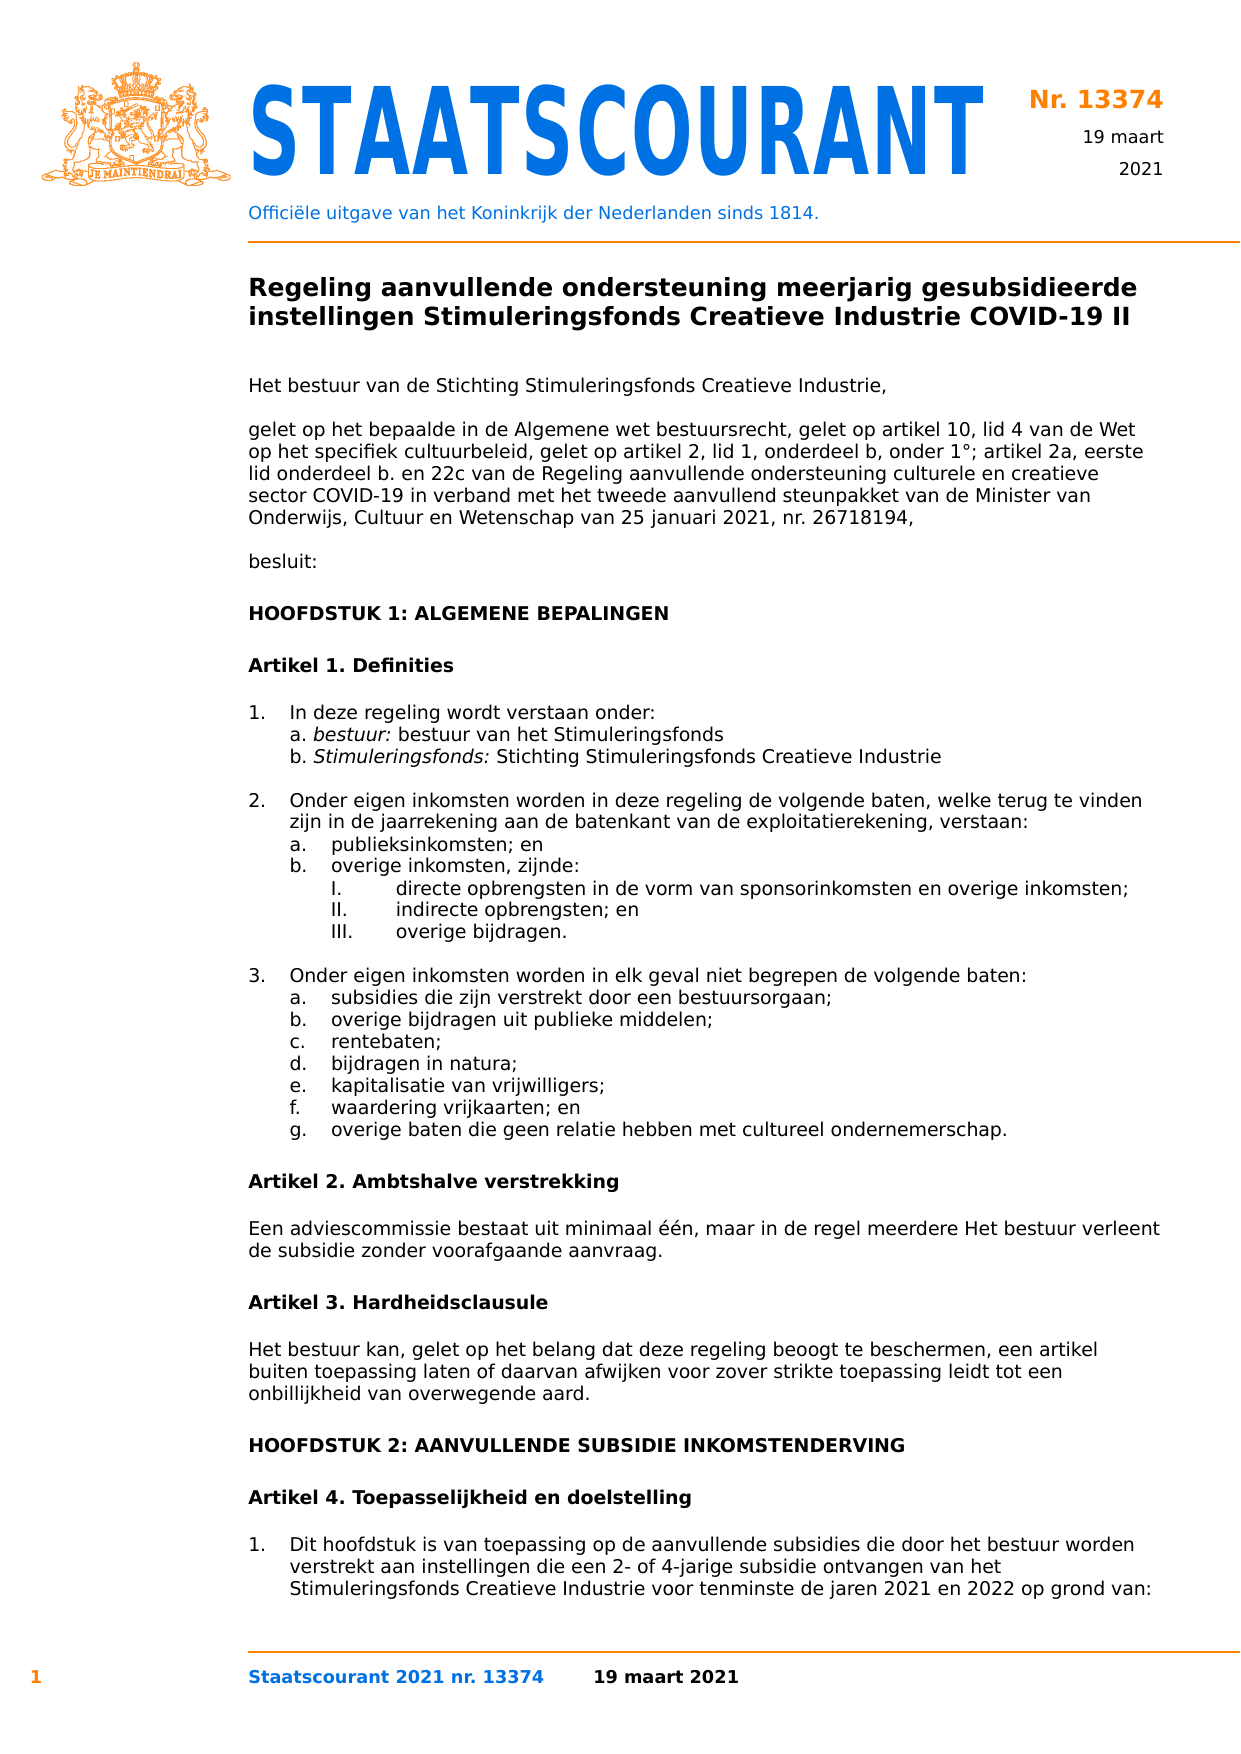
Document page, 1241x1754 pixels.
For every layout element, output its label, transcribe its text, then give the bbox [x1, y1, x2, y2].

table_cell 2021 [998, 153, 1240, 203]
subtitle Regeling aanvullende ondersteuning meerjarig gesubsidieerde instellingen Stimuleringsfonds Creatieve Industrie COVID-19 II [248, 273, 1163, 331]
table_cell Officiële uitgave van het Koninkrijk der Nederlanden sinds 1814. [248, 203, 1240, 241]
subtitle Artikel 4. Toepasselijkheid en doelstelling [248, 1487, 1163, 1509]
text e. kapitalisatie van vrijwilligers; [289, 1075, 1163, 1097]
text Een adviescommissie bestaat uit minimaal één, maar in de regel meerdere Het bestuur verleent de subsidie zonder voorafgaande aanvraag. [248, 1218, 1163, 1262]
text 3. Onder eigen inkomsten worden in elk geval niet begrepen de volgende baten: [248, 965, 1163, 987]
subtitle Artikel 3. Hardheidsclausule [248, 1292, 1163, 1314]
text a. bestuur: bestuur van het Stimuleringsfonds [289, 724, 1163, 746]
text f. waardering vrijkaarten; en [289, 1097, 1163, 1119]
text d. bijdragen in natura; [289, 1053, 1163, 1075]
subtitle Artikel 2. Ambtshalve verstrekking [248, 1171, 1163, 1193]
text I. directe opbrengsten in de vorm van sponsorinkomsten en overige inkomsten; [331, 877, 1163, 899]
text II. indirecte opbrengsten; en [331, 899, 1163, 921]
text b. Stimuleringsfonds: Stichting Stimuleringsfonds Creatieve Industrie [289, 746, 1163, 768]
text Het bestuur kan, gelet op het belang dat deze regeling beoogt te beschermen, een artikel buiten toepassing laten of daarvan afwijken voor zover strikte toepassing leidt tot een onbillijkheid van overwegende aard. [248, 1339, 1163, 1405]
text 1. In deze regeling wordt verstaan onder: [248, 702, 1163, 724]
text b. overige inkomsten, zijnde: [289, 855, 1163, 877]
text III. overige bijdragen. [331, 921, 1163, 943]
subtitle HOOFDSTUK 2: AANVULLENDE SUBSIDIE INKOMSTENDERVING [248, 1435, 1163, 1457]
picture [41, 62, 231, 186]
text b. overige bijdragen uit publieke middelen; [289, 1009, 1163, 1031]
text a. subsidies die zijn verstrekt door een bestuursorgaan; [289, 987, 1163, 1009]
text g. overige baten die geen relatie hebben met cultureel ondernemerschap. [289, 1119, 1163, 1141]
subtitle HOOFDSTUK 1: ALGEMENE BEPALINGEN [248, 603, 1163, 625]
text a. publieksinkomsten; en [289, 833, 1163, 855]
text Het bestuur van de Stichting Stimuleringsfonds Creatieve Industrie, [248, 375, 1163, 397]
table_cell 19 maart [998, 121, 1240, 153]
text 2. Onder eigen inkomsten worden in deze regeling de volgende baten, welke terug te vinden zijn in de jaarrekening aan de batenkant van de exploitatierekening, verstaan: [248, 789, 1163, 833]
text 1. Dit hoofdstuk is van toepassing op de aanvullende subsidies die door het bestuur worden verstrekt aan instellingen die een 2- of 4-jarige subsidie ontvangen van het Stimuleringsfonds Creatieve Industrie voor tenminste de jaren 2021 en 2022 op grond van: [248, 1534, 1163, 1600]
text besluit: [248, 551, 1163, 573]
table_header STAATSCOURANT [248, 62, 998, 203]
table_header Nr. 13374 [998, 62, 1240, 121]
text c. rentebaten; [289, 1031, 1163, 1053]
table_header [25, 62, 248, 241]
subtitle Artikel 1. Definities [248, 655, 1163, 677]
text gelet op het bepaalde in de Algemene wet bestuursrecht, gelet op artikel 10, lid 4 van de Wet op het specifiek cultuurbeleid, gelet op artikel 2, lid 1, onderdeel b, onder 1°; artikel 2a, eerste lid onderdeel b. en 22c van de Regeling aanvullende ondersteuning culturele en creatieve sector COVID-19 in verband met het tweede aanvullend steunpakket van de Minister van Onderwijs, Cultuur en Wetenschap van 25 januari 2021, nr. 26718194, [248, 419, 1163, 529]
